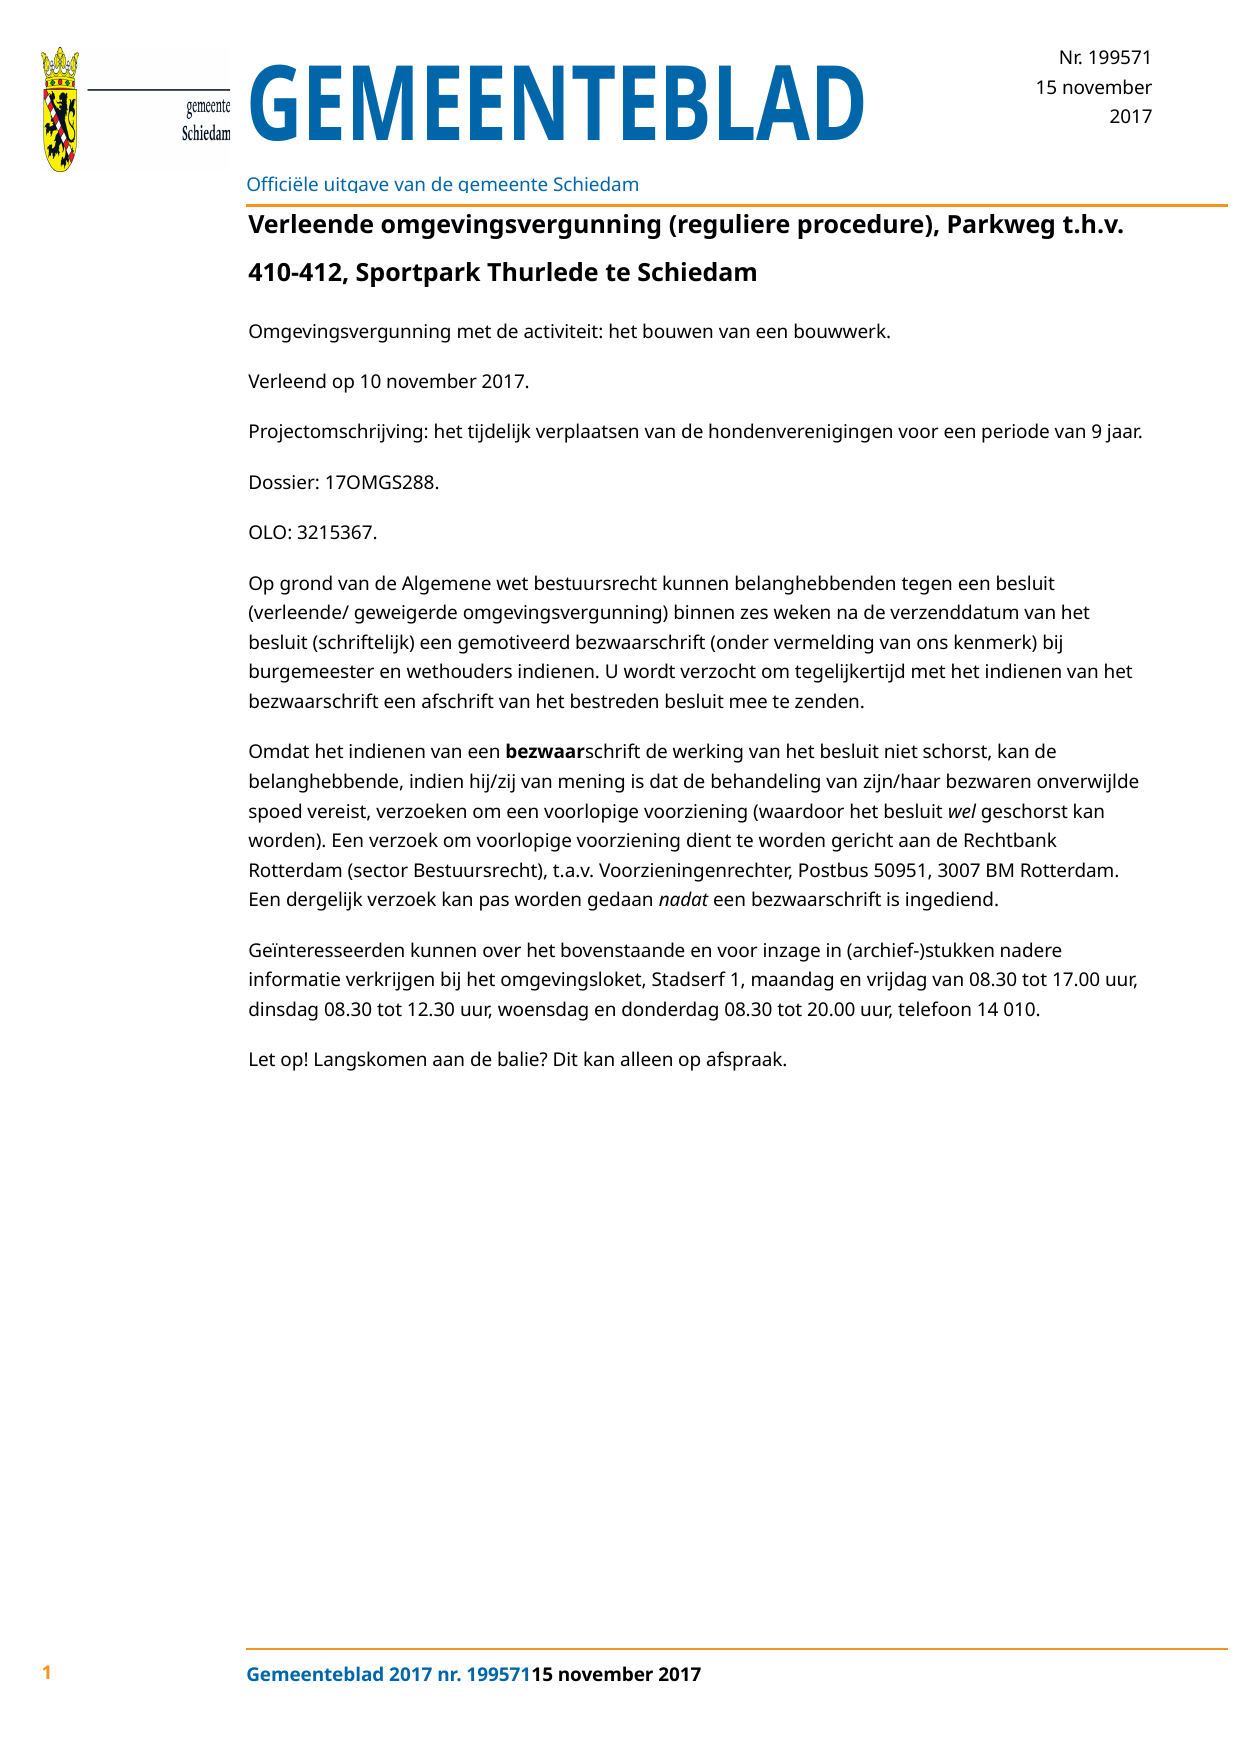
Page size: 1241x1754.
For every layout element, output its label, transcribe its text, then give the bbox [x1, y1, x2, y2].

text Verleend op 10 november 2017. [248, 368, 1152, 394]
text Let op! Langskomen aan de balie? Dit kan alleen op afspraak. [248, 1047, 1152, 1072]
text Omdat het indienen van een bezwaarschrift de werking van het besluit niet schorst, kan de belanghebbende, indien hij/zij van mening is dat de behandeling van zijn/haar bezwaren onverwijlde spoed vereist, verzoeken om een voorlopige voorziening (waardoor het besluit wel geschorst kan worden). Een verzoek om voorlopige voorziening dient te worden gericht aan de Rechtbank Rotterdam (sector Bestuursrecht), t.a.v. Voorzieningenrechter, Postbus 50951, 3007 BM Rotterdam. Een dergelijk verzoek kan pas worden gedaan nadat een bezwaarschrift is ingediend. [248, 739, 1152, 912]
text Op grond van de Algemene wet bestuursrecht kunnen belanghebbenden tegen een besluit (verleende/ geweigerde omgevingsvergunning) binnen zes weken na de verzenddatum van het besluit (schriftelijk) een gemotiveerd bezwaarschrift (onder vermelding van ons kenmerk) bij burgemeester en wethouders indienen. U wordt verzocht om tegelijkertijd met het indienen van het bezwaarschrift een afschrift van het bestreden besluit mee te zenden. [248, 570, 1152, 714]
picture [41, 47, 231, 172]
text Geïnteresseerden kunnen over het bovenstaande en voor inzage in (archief-)stukken nadere informatie verkrijgen bij het omgevingsloket, Stadserf 1, maandag en vrijdag van 08.30 tot 17.00 uur, dinsdag 08.30 tot 12.30 uur, woensdag en donderdag 08.30 tot 20.00 uur, telefoon 14 010. [248, 937, 1152, 1022]
text OLO: 3215367. [248, 519, 1152, 545]
text Verleende omgevingsvergunning (reguliere procedure), Parkweg t.h.v. 410-412, Sportpark Thurlede te Schiedam [248, 207, 1152, 288]
text Omgevingsvergunning met de activiteit: het bouwen van een bouwwerk. [248, 318, 1152, 344]
text Projectomschrijving: het tijdelijk verplaatsen van de hondenverenigingen voor een periode van 9 jaar. [248, 419, 1152, 444]
text Dossier: 17OMGS288. [248, 469, 1152, 495]
